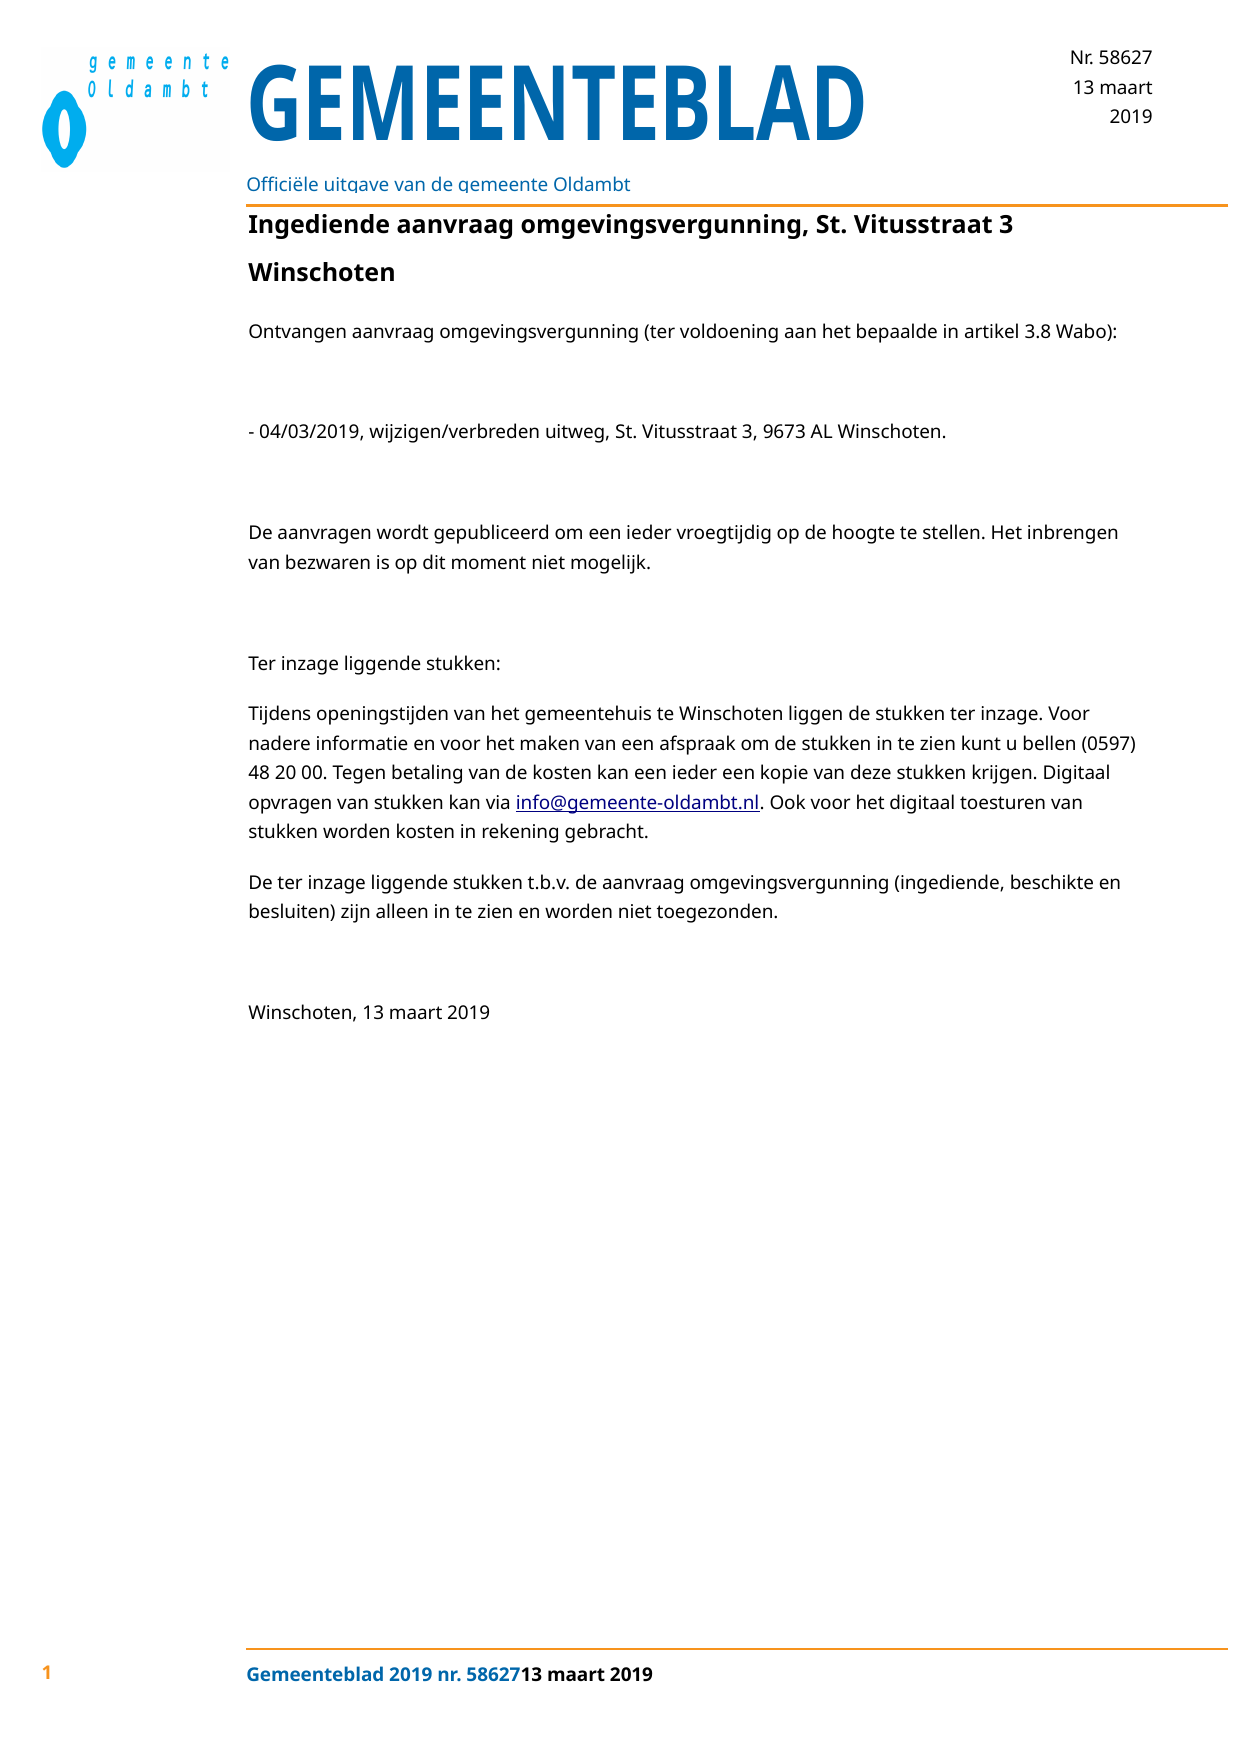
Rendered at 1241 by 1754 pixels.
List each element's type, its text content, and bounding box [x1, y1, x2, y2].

text De ter inzage liggende stukken t.b.v. de aanvraag omgevingsvergunning (ingediende, beschikte en besluiten) zijn alleen in te zien en worden niet toegezonden. [248, 869, 1152, 924]
text Tijdens openingstijden van het gemeentehuis te Winschoten liggen de stukken ter inzage. Voor nadere informatie en voor het maken van een afspraak om de stukken in te zien kunt u bellen (0597) 48 20 00. Tegen betaling van de kosten kan een ieder een kopie van deze stukken krijgen. Digitaal opvragen van stukken kan via info@gemeente-oldambt.nl. Ook voor het digitaal toesturen van stukken worden kosten in rekening gebracht. [248, 700, 1152, 844]
picture [41, 47, 231, 172]
text Ontvangen aanvraag omgevingsvergunning (ter voldoening aan het bepaalde in artikel 3.8 Wabo): [248, 318, 1152, 344]
text Ter inzage liggende stukken: [248, 650, 1152, 676]
text Winschoten, 13 maart 2019 [248, 999, 1152, 1025]
text - 04/03/2019, wijzigen/verbreden uitweg, St. Vitusstraat 3, 9673 AL Winschoten. [248, 419, 1152, 444]
text De aanvragen wordt gepubliceerd om een ieder vroegtijdig op de hoogte te stellen. Het inbrengen van bezwaren is op dit moment niet mogelijk. [248, 519, 1152, 575]
text Ingediende aanvraag omgevingsvergunning, St. Vitusstraat 3 Winschoten [248, 207, 1152, 288]
